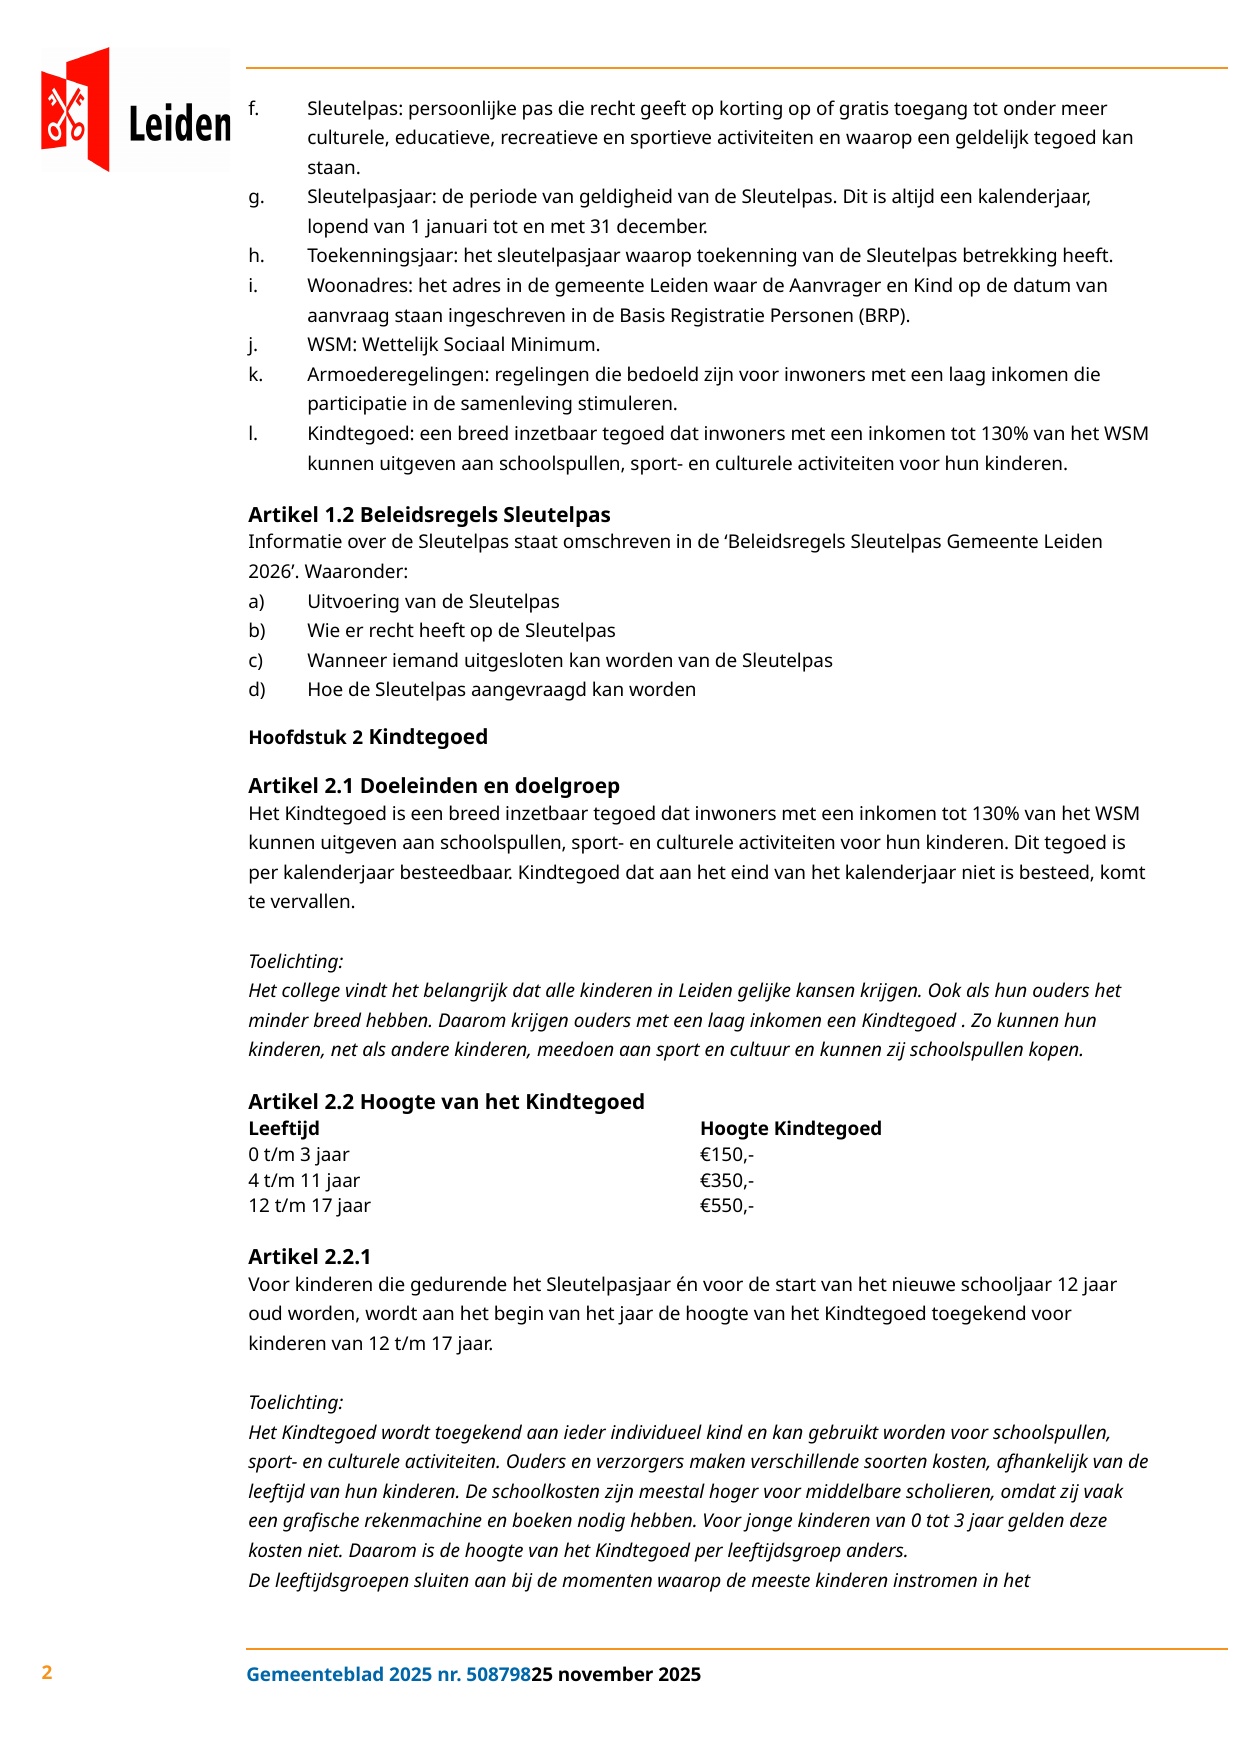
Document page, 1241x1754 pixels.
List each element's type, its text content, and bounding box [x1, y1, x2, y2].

table_header Hoogte Kindtegoed [700, 1116, 1152, 1141]
text Toelichting: [248, 948, 1152, 973]
table_cell €150,- [700, 1141, 1152, 1167]
list Wanneer iemand uitgesloten kan worden van de Sleutelpas [248, 647, 1152, 673]
list Wie er recht heeft op de Sleutelpas [248, 617, 1152, 643]
list Kindtegoed: een breed inzetbaar tegoed dat inwoners met een inkomen tot 130% van het WSM kunnen uitgeven aan schoolspullen, sport- en culturele activiteiten voor hun kinderen. [248, 420, 1152, 476]
text Het Kindtegoed wordt toegekend aan ieder individueel kind en kan gebruikt worden voor schoolspullen, sport- en culturele activiteiten. Ouders en verzorgers maken verschillende soorten kosten, afhankelijk van de leeftijd van hun kinderen. De schoolkosten zijn meestal hoger voor middelbare scholieren, omdat zij vaak een grafische rekenmachine en boeken nodig hebben. Voor jonge kinderen van 0 tot 3 jaar gelden deze kosten niet. Daarom is de hoogte van het Kindtegoed per leeftijdsgroep anders. [248, 1419, 1152, 1563]
table_cell €350,- [700, 1167, 1152, 1193]
text Het Kindtegoed is een breed inzetbaar tegoed dat inwoners met een inkomen tot 130% van het WSM kunnen uitgeven aan schoolspullen, sport- en culturele activiteiten voor hun kinderen. Dit tegoed is per kalenderjaar besteedbaar. Kindtegoed dat aan het eind van het kalenderjaar niet is besteed, komt te vervallen. [248, 800, 1152, 914]
table_cell 4 t/m 11 jaar [248, 1167, 700, 1193]
list WSM: Wettelijk Sociaal Minimum. [248, 331, 1152, 357]
text Artikel 2.2 Hoogte van het Kindtegoed [248, 1087, 1152, 1115]
text Hoofdstuk 2 Kindtegoed [248, 722, 1152, 751]
table_cell €550,- [700, 1193, 1152, 1218]
text Toelichting: [248, 1389, 1152, 1415]
text Informatie over de Sleutelpas staat omschreven in de ‘Beleidsregels Sleutelpas Gemeente Leiden 2026’. Waaronder: [248, 529, 1152, 584]
text Artikel 2.2.1 [248, 1242, 1152, 1271]
text Artikel 2.1 Doeleinden en doelgroep [248, 771, 1152, 800]
list Toekenningsjaar: het sleutelpasjaar waarop toekenning van de Sleutelpas betrekking heeft. [248, 243, 1152, 268]
table_cell 12 t/m 17 jaar [248, 1193, 700, 1218]
text De leeftijdsgroepen sluiten aan bij de momenten waarop de meeste kinderen instromen in het [248, 1567, 1152, 1592]
text Voor kinderen die gedurende het Sleutelpasjaar én voor de start van het nieuwe schooljaar 12 jaar oud worden, wordt aan het begin van het jaar de hoogte van het Kindtegoed toegekend voor kinderen van 12 t/m 17 jaar. [248, 1271, 1152, 1356]
list Sleutelpas: persoonlijke pas die recht geeft op korting op of gratis toegang tot onder meer culturele, educatieve, recreatieve en sportieve activiteiten en waarop een geldelijk tegoed kan staan. [248, 95, 1152, 180]
table_cell 0 t/m 3 jaar [248, 1141, 700, 1167]
list Woonadres: het adres in de gemeente Leiden waar de Aanvrager en Kind op de datum van aanvraag staan ingeschreven in de Basis Registratie Personen (BRP). [248, 272, 1152, 328]
text Artikel 1.2 Beleidsregels Sleutelpas [248, 500, 1152, 529]
list Sleutelpasjaar: de periode van geldigheid van de Sleutelpas. Dit is altijd een kalenderjaar, lopend van 1 januari tot en met 31 december. [248, 183, 1152, 239]
text Het college vindt het belangrijk dat alle kinderen in Leiden gelijke kansen krijgen. Ook als hun ouders het minder breed hebben. Daarom krijgen ouders met een laag inkomen een Kindtegoed . Zo kunnen hun kinderen, net als andere kinderen, meedoen aan sport en cultuur en kunnen zij schoolspullen kopen. [248, 977, 1152, 1062]
list Uitvoering van de Sleutelpas [248, 588, 1152, 613]
list Armoederegelingen: regelingen die bedoeld zijn voor inwoners met een laag inkomen die participatie in de samenleving stimuleren. [248, 361, 1152, 416]
picture [41, 47, 231, 172]
list Hoe de Sleutelpas aangevraagd kan worden [248, 677, 1152, 702]
table_header Leeftijd [248, 1116, 700, 1141]
